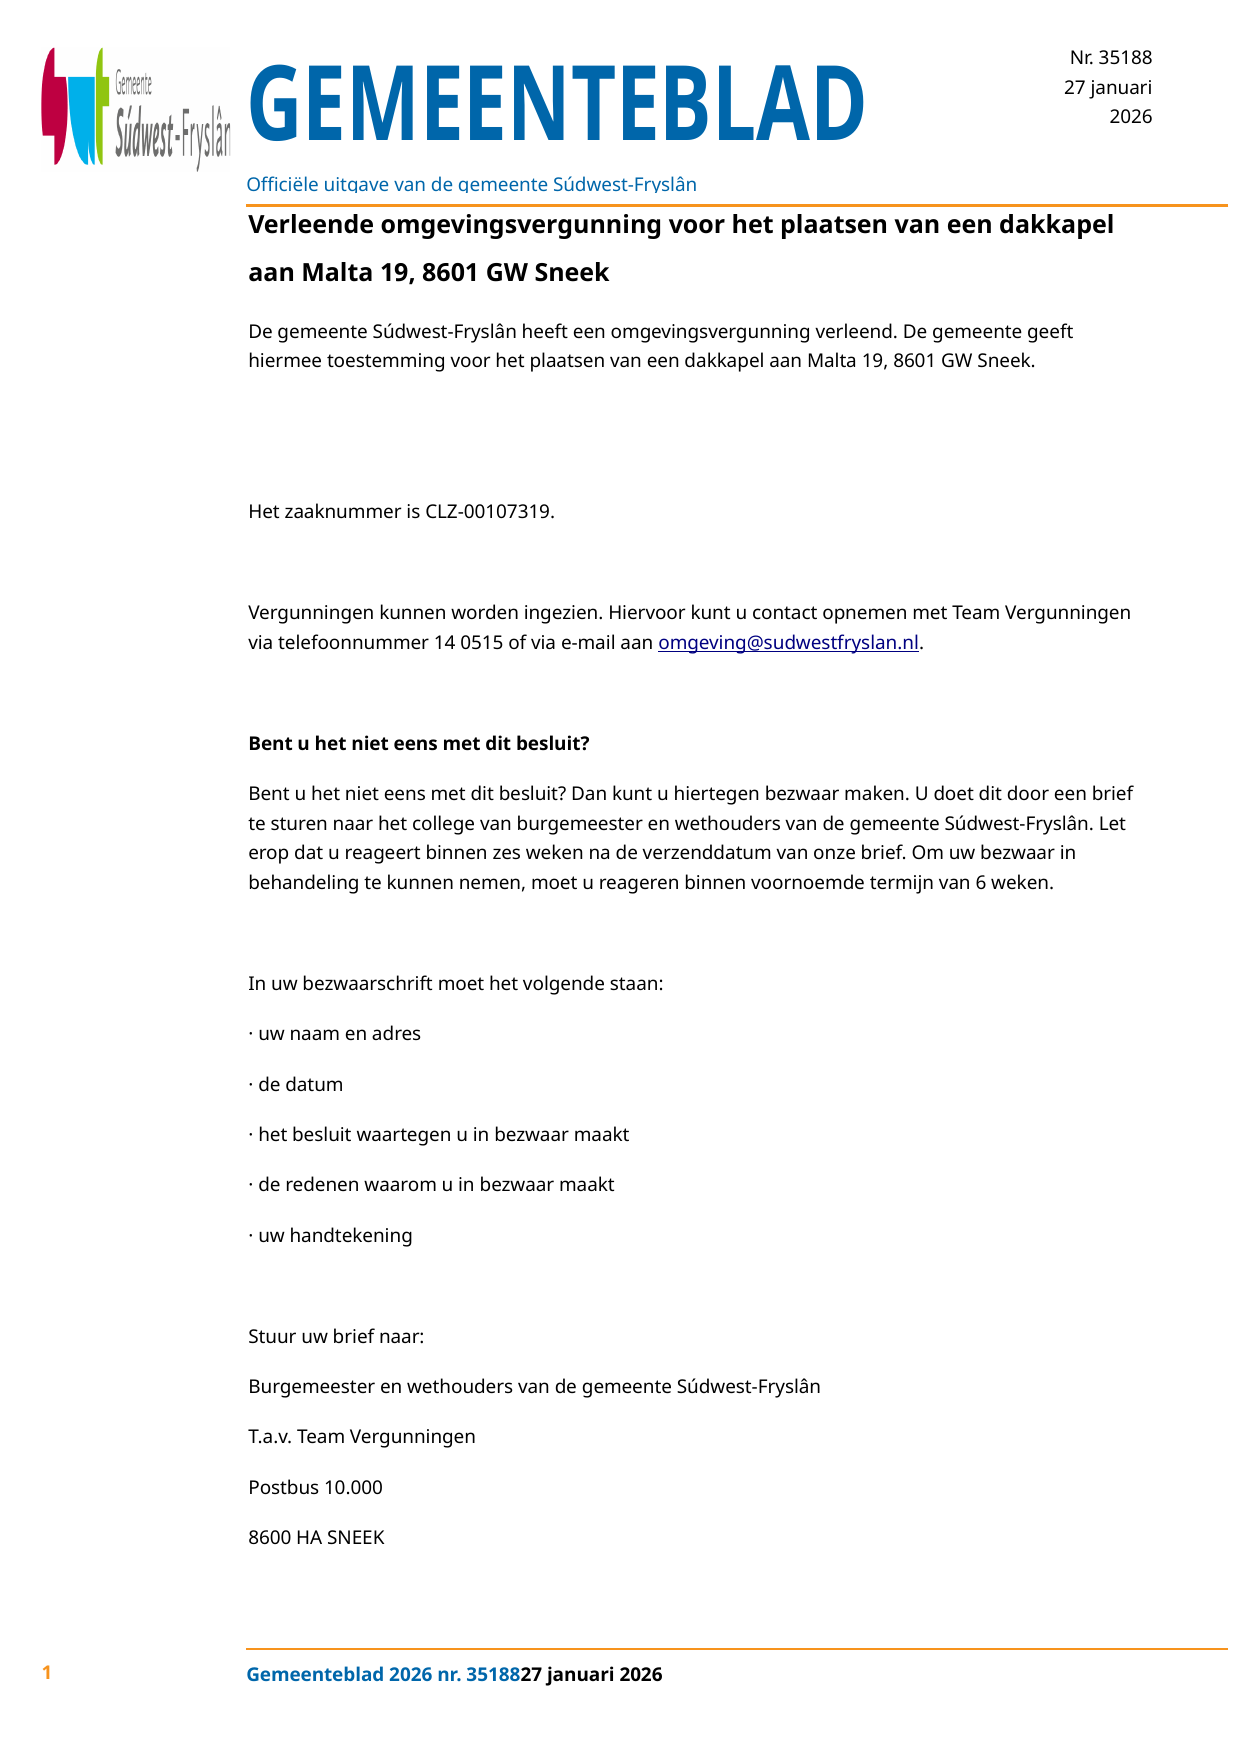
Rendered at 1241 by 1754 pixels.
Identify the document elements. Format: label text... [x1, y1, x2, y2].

text In uw bezwaarschrift moet het volgende staan: [248, 970, 1152, 996]
text Bent u het niet eens met dit besluit? [248, 730, 1152, 756]
text Stuur uw brief naar: [248, 1323, 1152, 1349]
text · uw naam en adres [248, 1020, 1152, 1046]
text Het zaaknummer is CLZ-00107319. [248, 499, 1152, 524]
text De gemeente Súdwest-Fryslân heeft een omgevingsvergunning verleend. De gemeente geeft hiermee toestemming voor het plaatsen van een dakkapel aan Malta 19, 8601 GW Sneek. [248, 318, 1152, 373]
text · uw handtekening [248, 1222, 1152, 1248]
text Vergunningen kunnen worden ingezien. Hiervoor kunt u contact opnemen met Team Vergunningen via telefoonnummer 14 0515 of via e-mail aan omgeving@sudwestfryslan.nl. [248, 599, 1152, 655]
text Verleende omgevingsvergunning voor het plaatsen van een dakkapel aan Malta 19, 8601 GW Sneek [248, 207, 1152, 288]
text Bent u het niet eens met dit besluit? Dan kunt u hiertegen bezwaar maken. U doet dit door een brief te sturen naar het college van burgemeester en wethouders van de gemeente Súdwest-Fryslân. Let erop dat u reageert binnen zes weken na de verzenddatum van onze brief. Om uw bezwaar in behandeling te kunnen nemen, moet u reageren binnen voornoemde termijn van 6 weken. [248, 780, 1152, 895]
text · de redenen waarom u in bezwaar maakt [248, 1172, 1152, 1197]
text Burgemeester en wethouders van de gemeente Súdwest-Fryslân [248, 1373, 1152, 1399]
text T.a.v. Team Vergunningen [248, 1424, 1152, 1449]
text 8600 HA SNEEK [248, 1524, 1152, 1550]
picture [41, 47, 231, 172]
text · het besluit waartegen u in bezwaar maakt [248, 1121, 1152, 1147]
text · de datum [248, 1071, 1152, 1097]
text Postbus 10.000 [248, 1474, 1152, 1500]
